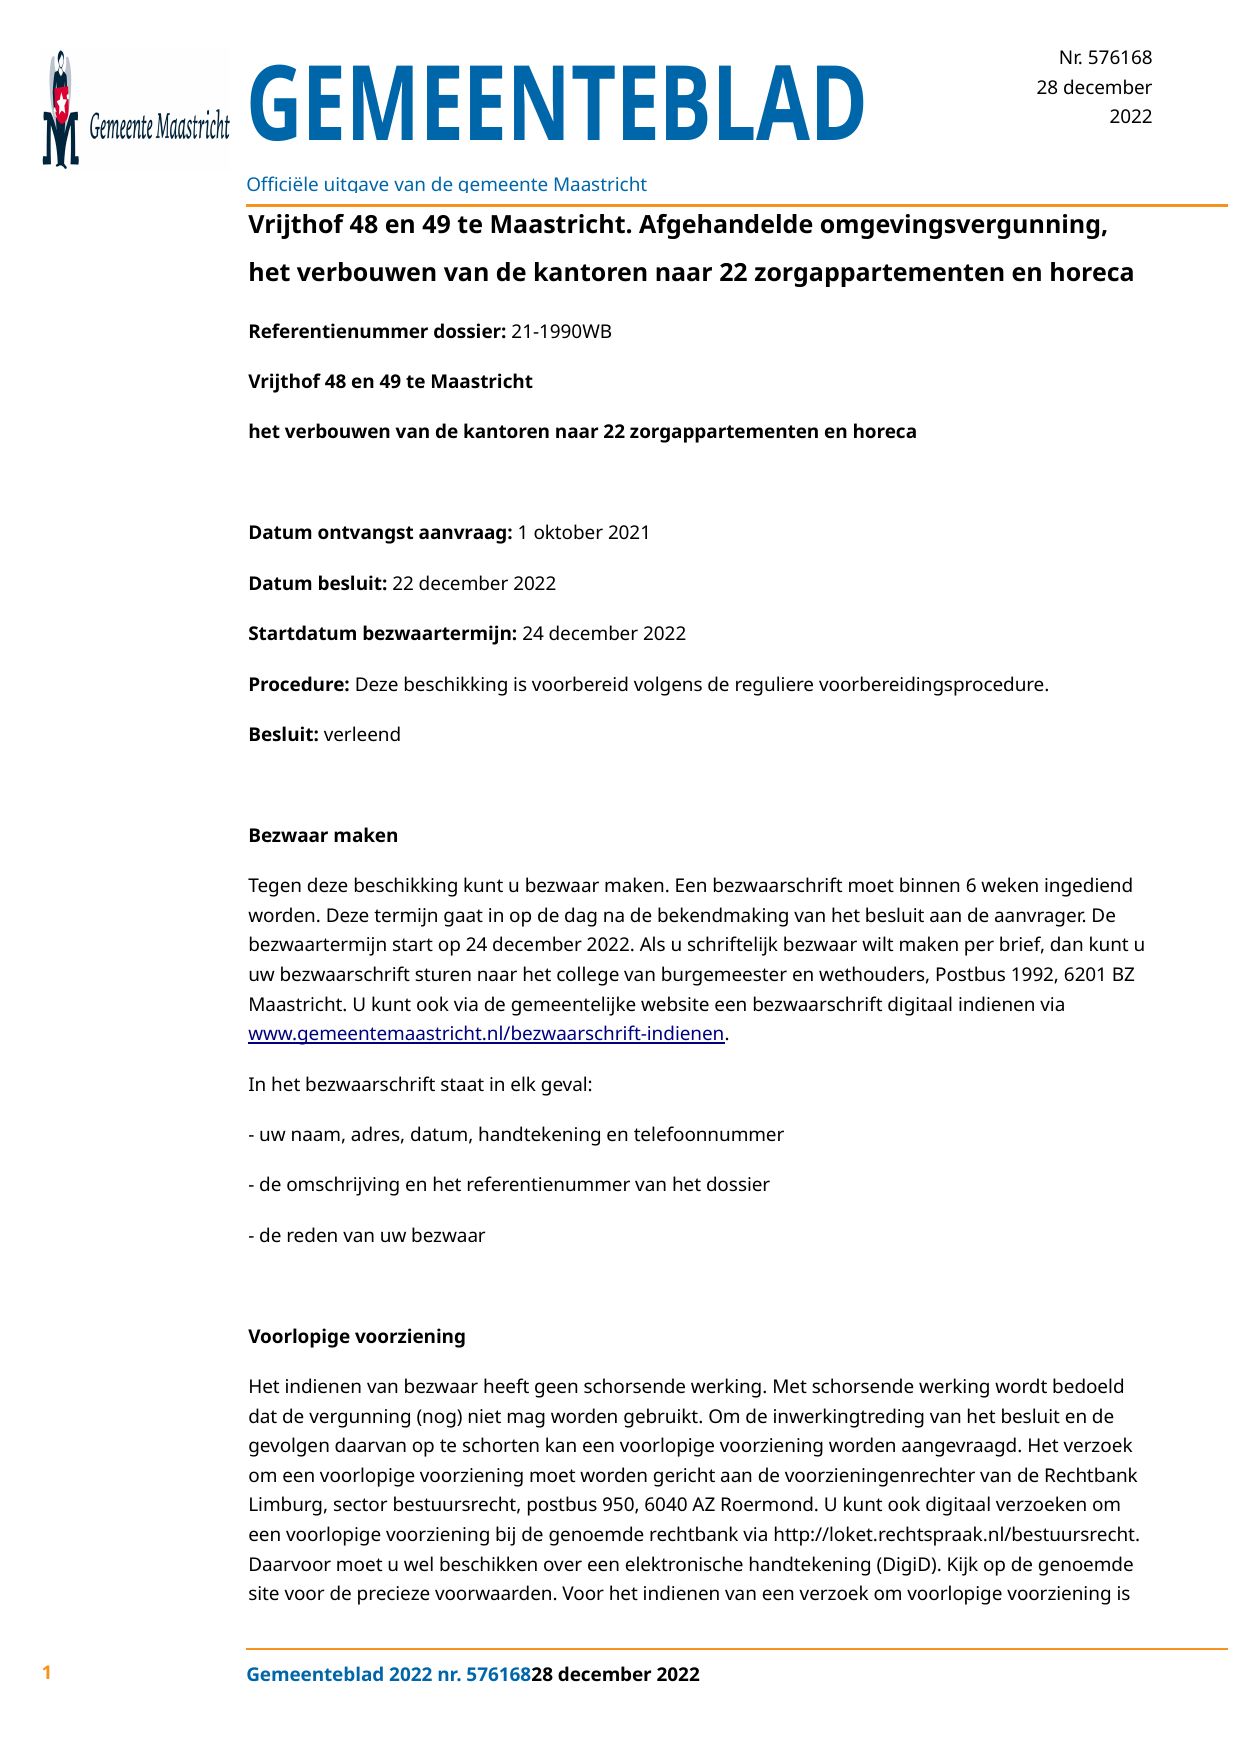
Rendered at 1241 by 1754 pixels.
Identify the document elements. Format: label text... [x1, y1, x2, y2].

text - de omschrijving en het referentienummer van het dossier [248, 1172, 1152, 1197]
text Het indienen van bezwaar heeft geen schorsende werking. Met schorsende werking wordt bedoeld dat de vergunning (nog) niet mag worden gebruikt. Om de inwerkingtreding van het besluit en de gevolgen daarvan op te schorten kan een voorlopige voorziening worden aangevraagd. Het verzoek om een voorlopige voorziening moet worden gericht aan de voorzieningenrechter van de Rechtbank Limburg, sector bestuursrecht, postbus 950, 6040 AZ Roermond. U kunt ook digitaal verzoeken om een voorlopige voorziening bij de genoemde rechtbank via http://loket.rechtspraak.nl/bestuursrecht. Daarvoor moet u wel beschikken over een elektronische handtekening (DigiD). Kijk op de genoemde site voor de precieze voorwaarden. Voor het indienen van een verzoek om voorlopige voorziening is [248, 1373, 1152, 1606]
text Vrijthof 48 en 49 te Maastricht. Afgehandelde omgevingsvergunning, het verbouwen van de kantoren naar 22 zorgappartementen en horeca [248, 207, 1152, 288]
text Startdatum bezwaartermijn: 24 december 2022 [248, 620, 1152, 646]
picture [41, 47, 231, 172]
text Datum besluit: 22 december 2022 [248, 570, 1152, 596]
text Vrijthof 48 en 49 te Maastricht [248, 368, 1152, 394]
text - uw naam, adres, datum, handtekening en telefoonnummer [248, 1121, 1152, 1147]
text Tegen deze beschikking kunt u bezwaar maken. Een bezwaarschrift moet binnen 6 weken ingediend worden. Deze termijn gaat in op de dag na de bekendmaking van het besluit aan de aanvrager. De bezwaartermijn start op 24 december 2022. Als u schriftelijk bezwaar wilt maken per brief, dan kunt u uw bezwaarschrift sturen naar het college van burgemeester en wethouders, Postbus 1992, 6201 BZ Maastricht. U kunt ook via de gemeentelijke website een bezwaarschrift digitaal indienen via www.gemeentemaastricht.nl/bezwaarschrift-indienen. [248, 872, 1152, 1046]
text In het bezwaarschrift staat in elk geval: [248, 1071, 1152, 1097]
text Referentienummer dossier: 21-1990WB [248, 318, 1152, 344]
text Voorlopige voorziening [248, 1323, 1152, 1349]
text Procedure: Deze beschikking is voorbereid volgens de reguliere voorbereidingsprocedure. [248, 671, 1152, 697]
text Datum ontvangst aanvraag: 1 oktober 2021 [248, 519, 1152, 545]
text - de reden van uw bezwaar [248, 1222, 1152, 1248]
text Besluit: verleend [248, 721, 1152, 747]
text Bezwaar maken [248, 822, 1152, 848]
text het verbouwen van de kantoren naar 22 zorgappartementen en horeca [248, 419, 1152, 444]
